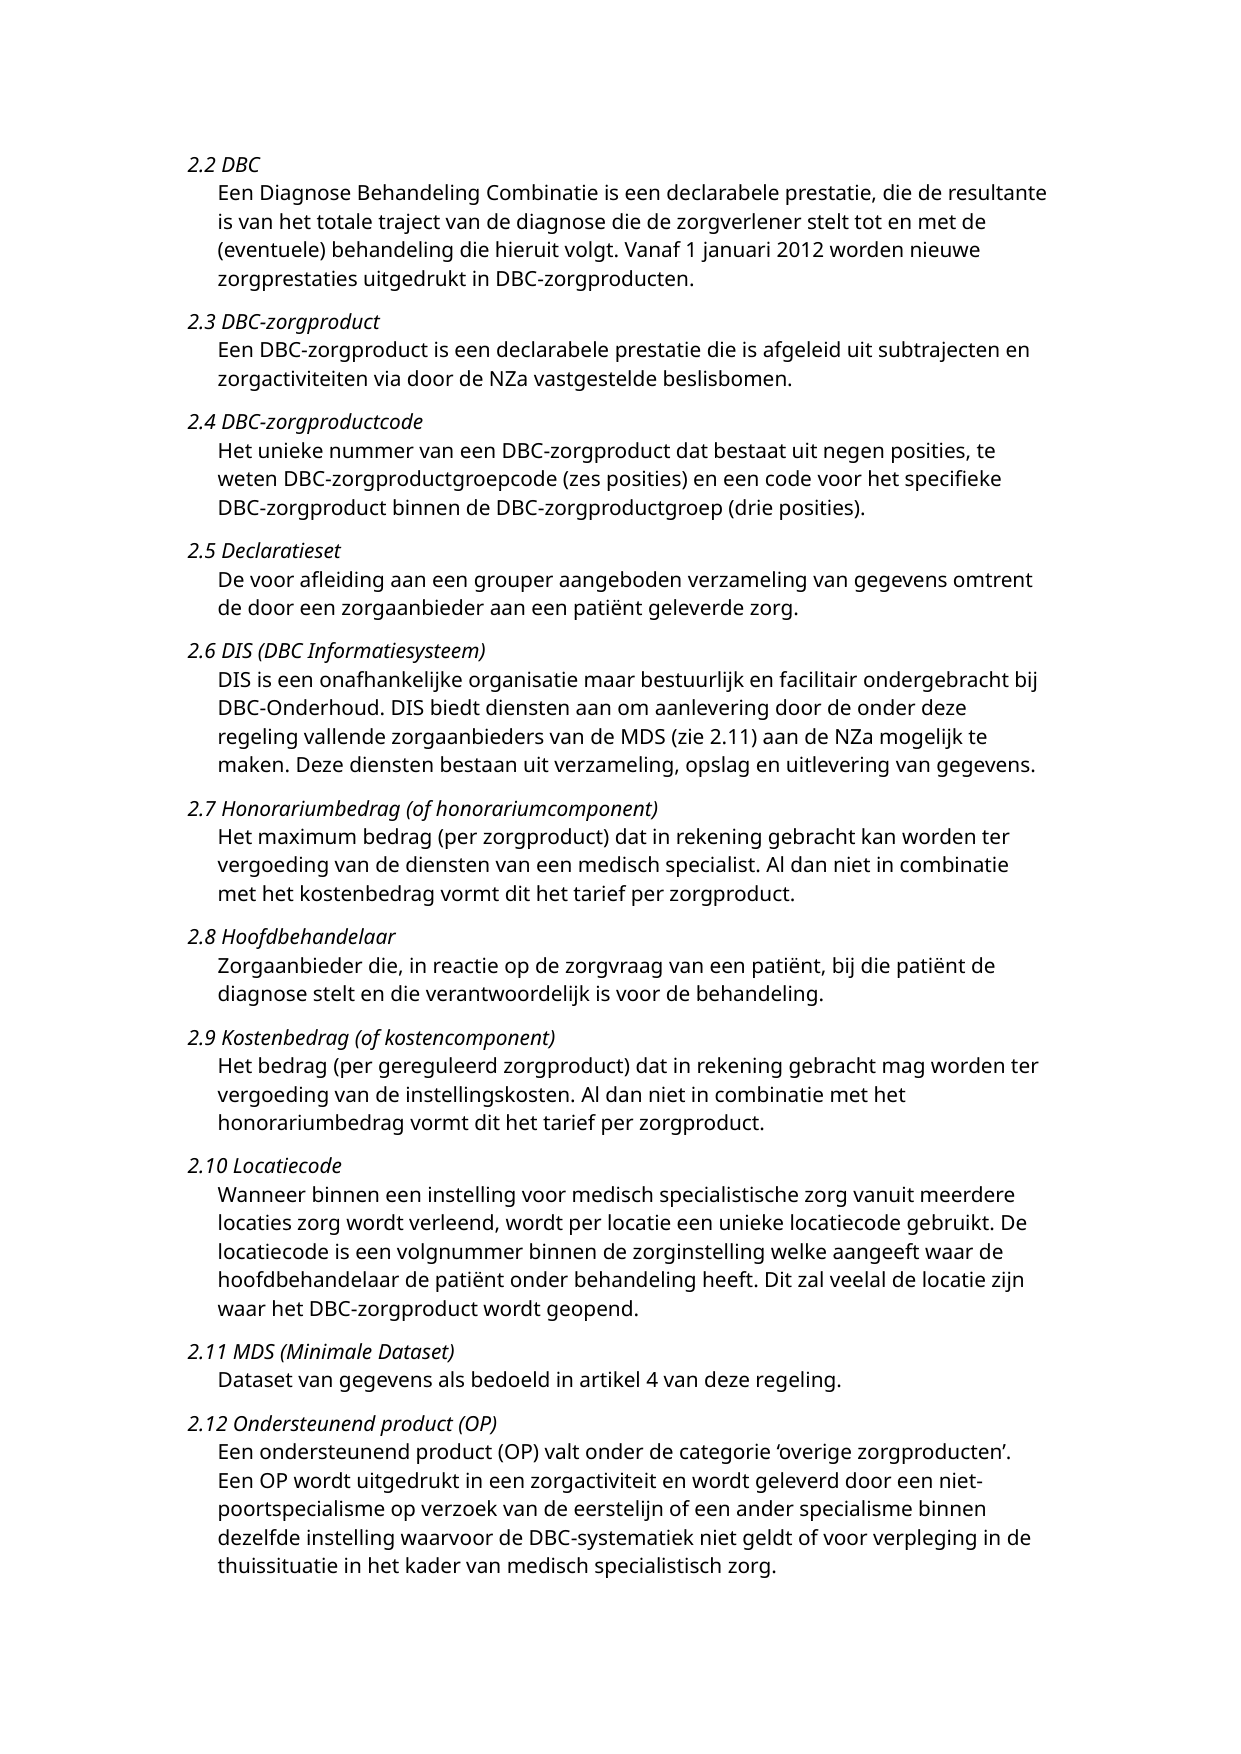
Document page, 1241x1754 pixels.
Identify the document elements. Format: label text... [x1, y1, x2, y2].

text Zorgaanbieder die, in reactie op de zorgvraag van een patiënt, bij die patiënt de diagnose stelt en die verantwoordelijk is voor de behandeling. [217, 951, 1053, 1008]
text 2.9 Kostenbedrag (of kostencomponent) [187, 1023, 1053, 1051]
text 2.8 Hoofdbehandelaar [187, 922, 1053, 951]
text 2.3 DBC-zorgproduct [187, 307, 1053, 336]
text Een ondersteunend product (OP) valt onder de categorie ‘overige zorgproducten’. Een OP wordt uitgedrukt in een zorgactiviteit en wordt geleverd door een niet-poortspecialisme op verzoek van de eerstelijn of een ander specialisme binnen dezelfde instelling waarvoor de DBC-systematiek niet geldt of voor verpleging in de thuissituatie in het kader van medisch specialistisch zorg. [217, 1437, 1053, 1580]
text 2.11 MDS (Minimale Dataset) [187, 1337, 1053, 1366]
text Een DBC-zorgproduct is een declarabele prestatie die is afgeleid uit subtrajecten en zorgactiviteiten via door de NZa vastgestelde beslisbomen. [217, 336, 1053, 392]
text Het maximum bedrag (per zorgproduct) dat in rekening gebracht kan worden ter vergoeding van de diensten van een medisch specialist. Al dan niet in combinatie met het kostenbedrag vormt dit het tarief per zorgproduct. [217, 822, 1053, 907]
text 2.4 DBC-zorgproductcode [187, 407, 1053, 436]
text De voor afleiding aan een grouper aangeboden verzameling van gegevens omtrent de door een zorgaanbieder aan een patiënt geleverde zorg. [217, 565, 1053, 622]
text 2.2 DBC [187, 150, 1053, 178]
text Een Diagnose Behandeling Combinatie is een declarabele prestatie, die de resultante is van het totale traject van de diagnose die de zorgverlener stelt tot en met de (eventuele) behandeling die hieruit volgt. Vanaf 1 januari 2012 worden nieuwe zorgprestaties uitgedrukt in DBC-zorgproducten. [217, 178, 1053, 292]
text Het unieke nummer van een DBC-zorgproduct dat bestaat uit negen posities, te weten DBC-zorgproductgroepcode (zes posities) en een code voor het specifieke DBC-zorgproduct binnen de DBC-zorgproductgroep (drie posities). [217, 436, 1053, 521]
text 2.7 Honorariumbedrag (of honorariumcomponent) [187, 794, 1053, 822]
text DIS is een onafhankelijke organisatie maar bestuurlijk en facilitair ondergebracht bij DBC-Onderhoud. DIS biedt diensten aan om aanlevering door de onder deze regeling vallende zorgaanbieders van de MDS (zie 2.11) aan de NZa mogelijk te maken. Deze diensten bestaan uit verzameling, opslag en uitlevering van gegevens. [217, 665, 1053, 779]
text 2.6 DIS (DBC Informatiesysteem) [187, 637, 1053, 665]
text 2.10 Locatiecode [187, 1152, 1053, 1180]
text Het bedrag (per gereguleerd zorgproduct) dat in rekening gebracht mag worden ter vergoeding van de instellingskosten. Al dan niet in combinatie met het honorariumbedrag vormt dit het tarief per zorgproduct. [217, 1051, 1053, 1137]
text 2.5 Declaratieset [187, 536, 1053, 565]
text Wanneer binnen een instelling voor medisch specialistische zorg vanuit meerdere locaties zorg wordt verleend, wordt per locatie een unieke locatiecode gebruikt. De locatiecode is een volgnummer binnen de zorginstelling welke aangeeft waar de hoofdbehandelaar de patiënt onder behandeling heeft. Dit zal veelal de locatie zijn waar het DBC-zorgproduct wordt geopend. [217, 1180, 1053, 1322]
text Dataset van gegevens als bedoeld in artikel 4 van deze regeling. [217, 1366, 1053, 1394]
text 2.12 Ondersteunend product (OP) [187, 1409, 1053, 1437]
